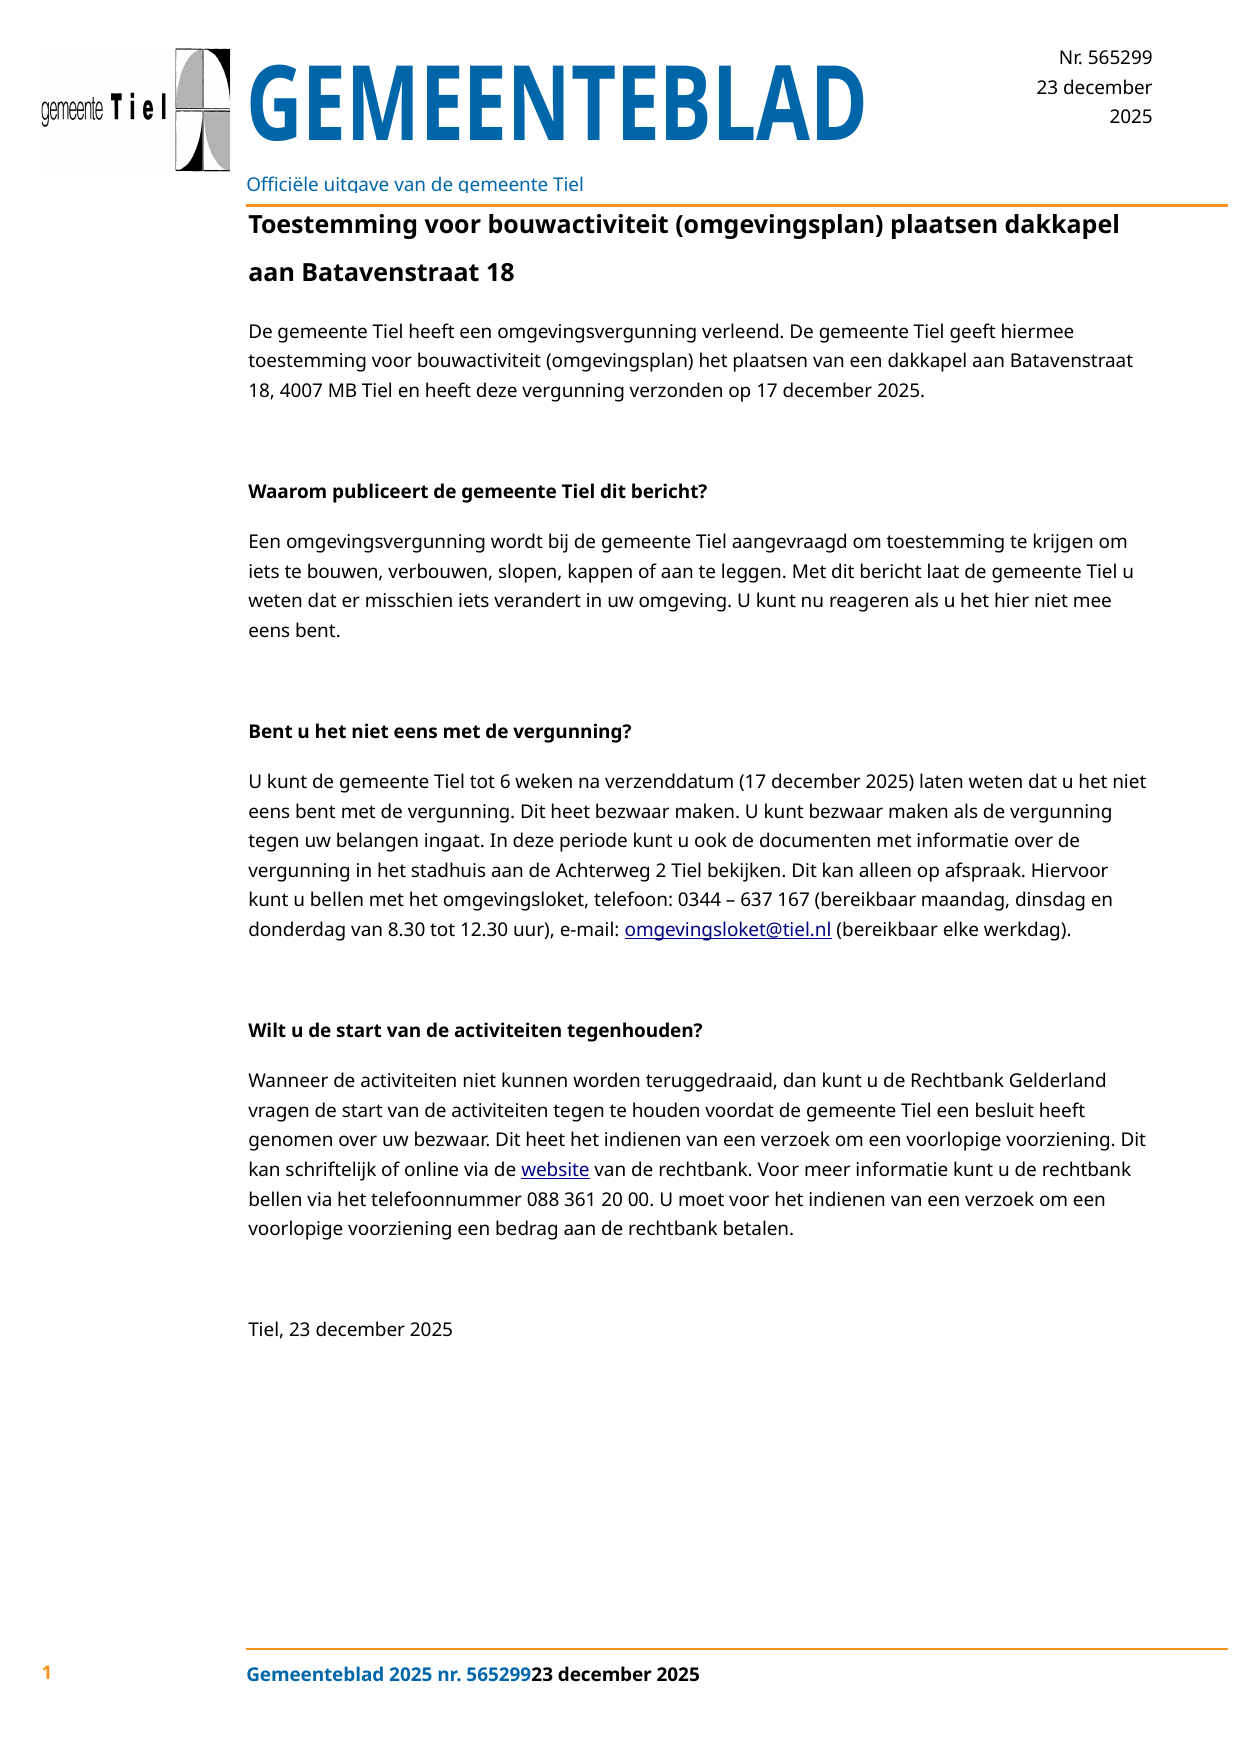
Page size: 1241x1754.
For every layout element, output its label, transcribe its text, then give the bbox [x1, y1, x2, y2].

text De gemeente Tiel heeft een omgevingsvergunning verleend. De gemeente Tiel geeft hiermee toestemming voor bouwactiviteit (omgevingsplan) het plaatsen van een dakkapel aan Batavenstraat 18, 4007 MB Tiel en heeft deze vergunning verzonden op 17 december 2025. [248, 318, 1152, 403]
text Een omgevingsvergunning wordt bij de gemeente Tiel aangevraagd om toestemming te krijgen om iets te bouwen, verbouwen, slopen, kappen of aan te leggen. Met dit bericht laat de gemeente Tiel u weten dat er misschien iets verandert in uw omgeving. U kunt nu reageren als u het hier niet mee eens bent. [248, 528, 1152, 643]
text Wanneer de activiteiten niet kunnen worden teruggedraaid, dan kunt u de Rechtbank Gelderland vragen de start van de activiteiten tegen te houden voordat de gemeente Tiel een besluit heeft genomen over uw bezwaar. Dit heet het indienen van een verzoek om een voorlopige voorziening. Dit kan schriftelijk of online via de website van de rechtbank. Voor meer informatie kunt u de rechtbank bellen via het telefoonnummer 088 361 20 00. U moet voor het indienen van een verzoek om een voorlopige voorziening een bedrag aan de rechtbank betalen. [248, 1067, 1152, 1241]
text Bent u het niet eens met de vergunning? [248, 718, 1152, 744]
picture [41, 47, 231, 172]
text U kunt de gemeente Tiel tot 6 weken na verzenddatum (17 december 2025) laten weten dat u het niet eens bent met de vergunning. Dit heet bezwaar maken. U kunt bezwaar maken als de vergunning tegen uw belangen ingaat. In deze periode kunt u ook de documenten met informatie over de vergunning in het stadhuis aan de Achterweg 2 Tiel bekijken. Dit kan alleen op afspraak. Hiervoor kunt u bellen met het omgevingsloket, telefoon: 0344 – 637 167 (bereikbaar maandag, dinsdag en donderdag van 8.30 tot 12.30 uur), e-mail: omgevingsloket@tiel.nl (bereikbaar elke werkdag). [248, 768, 1152, 942]
text Toestemming voor bouwactiviteit (omgevingsplan) plaatsen dakkapel aan Batavenstraat 18 [248, 207, 1152, 288]
text Wilt u de start van de activiteiten tegenhouden? [248, 1017, 1152, 1043]
text Waarom publiceert de gemeente Tiel dit bericht? [248, 478, 1152, 504]
text Tiel, 23 december 2025 [248, 1316, 1152, 1342]
